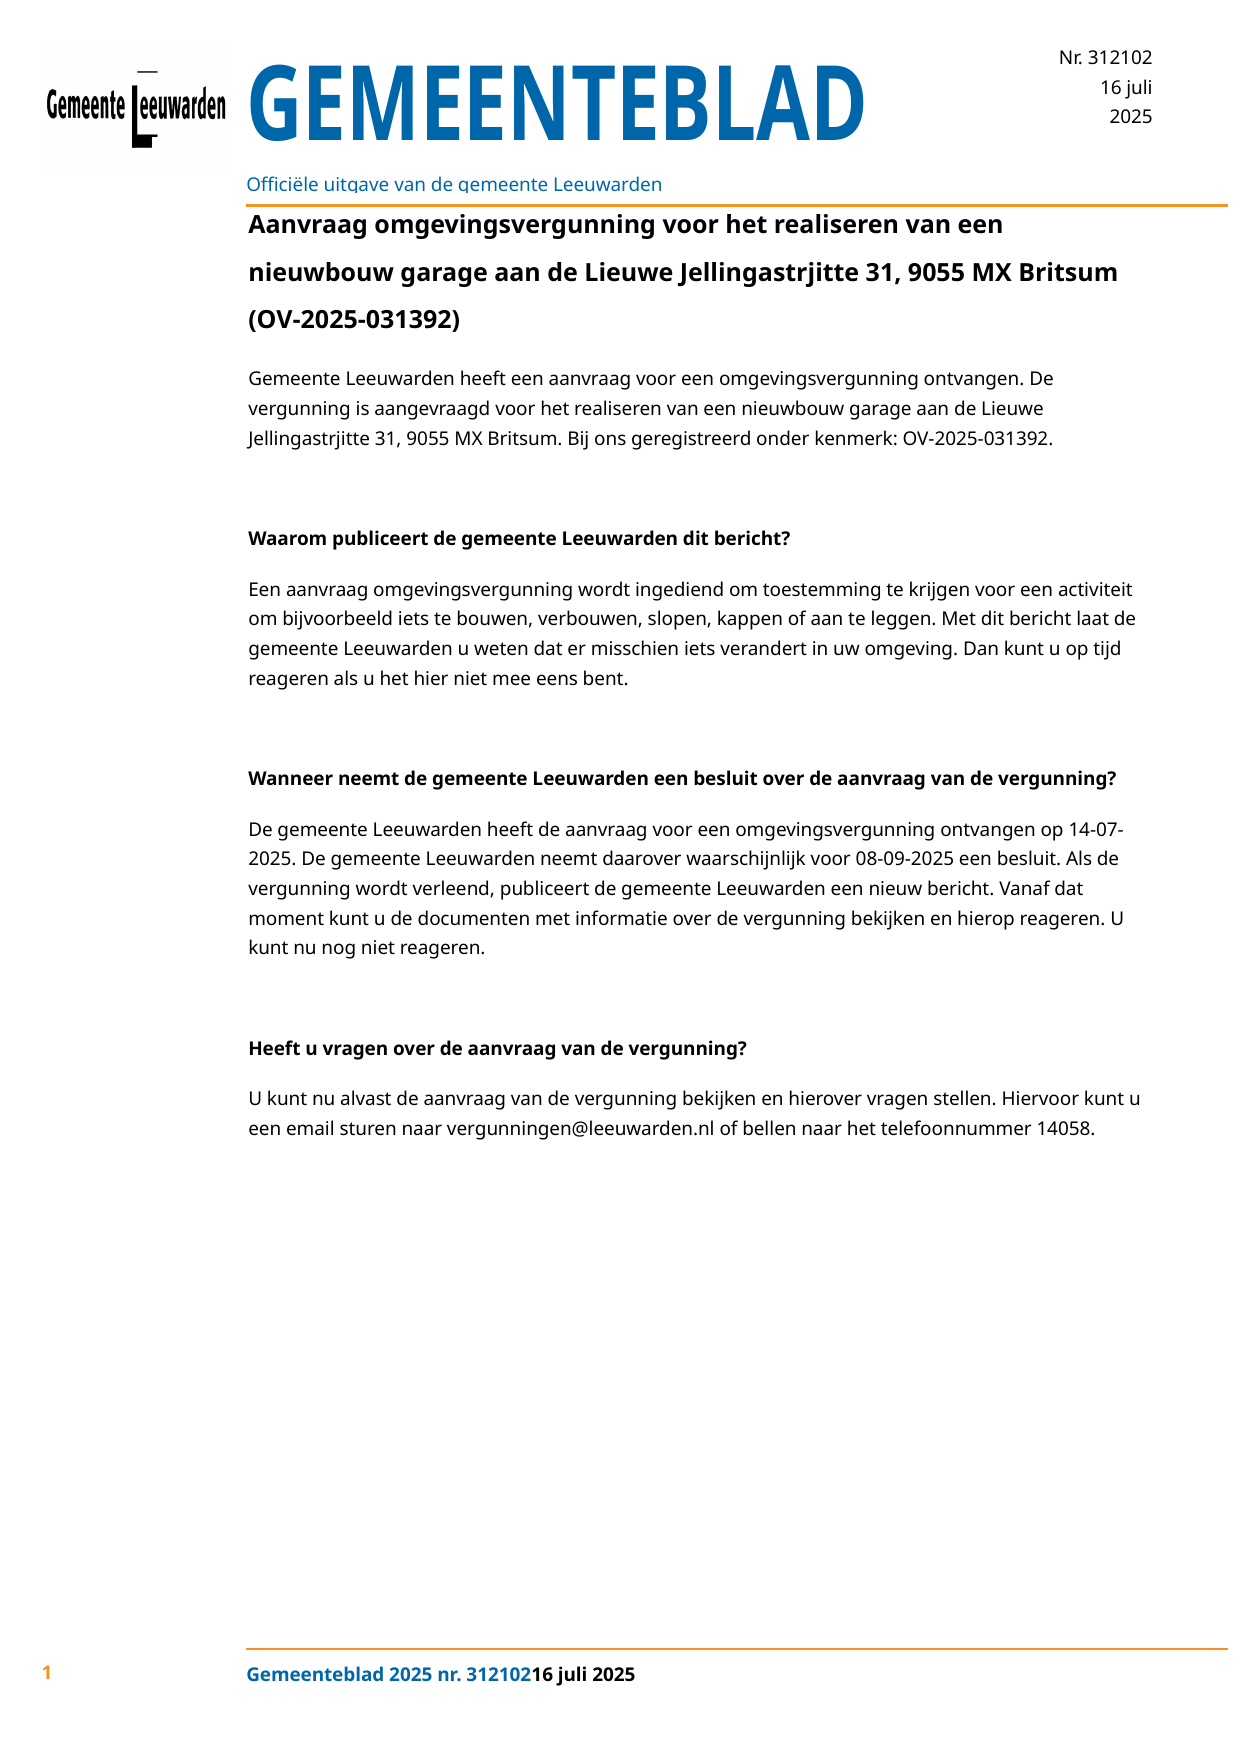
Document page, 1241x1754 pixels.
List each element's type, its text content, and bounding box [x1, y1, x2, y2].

text Aanvraag omgevingsvergunning voor het realiseren van een nieuwbouw garage aan de Lieuwe Jellingastrjitte 31, 9055 MX Britsum (OV-2025-031392) [248, 207, 1152, 336]
text U kunt nu alvast de aanvraag van de vergunning bekijken en hierover vragen stellen. Hiervoor kunt u een email sturen naar vergunningen@leeuwarden.nl of bellen naar het telefoonnummer 14058. [248, 1086, 1152, 1141]
text De gemeente Leeuwarden heeft de aanvraag voor een omgevingsvergunning ontvangen op 14-07-2025. De gemeente Leeuwarden neemt daarover waarschijnlijk voor 08-09-2025 een besluit. Als de vergunning wordt verleend, publiceert de gemeente Leeuwarden een nieuw bericht. Vanaf dat moment kunt u de documenten met informatie over de vergunning bekijken en hierop reageren. U kunt nu nog niet reageren. [248, 816, 1152, 960]
text Wanneer neemt de gemeente Leeuwarden een besluit over de aanvraag van de vergunning? [248, 766, 1152, 791]
picture [41, 47, 231, 172]
text Heeft u vragen over de aanvraag van de vergunning? [248, 1035, 1152, 1061]
text Een aanvraag omgevingsvergunning wordt ingediend om toestemming te krijgen voor een activiteit om bijvoorbeeld iets te bouwen, verbouwen, slopen, kappen of aan te leggen. Met dit bericht laat de gemeente Leeuwarden u weten dat er misschien iets verandert in uw omgeving. Dan kunt u op tijd reageren als u het hier niet mee eens bent. [248, 576, 1152, 690]
text Gemeente Leeuwarden heeft een aanvraag voor een omgevingsvergunning ontvangen. De vergunning is aangevraagd voor het realiseren van een nieuwbouw garage aan de Lieuwe Jellingastrjitte 31, 9055 MX Britsum. Bij ons geregistreerd onder kenmerk: OV-2025-031392. [248, 366, 1152, 450]
text Waarom publiceert de gemeente Leeuwarden dit bericht? [248, 526, 1152, 551]
